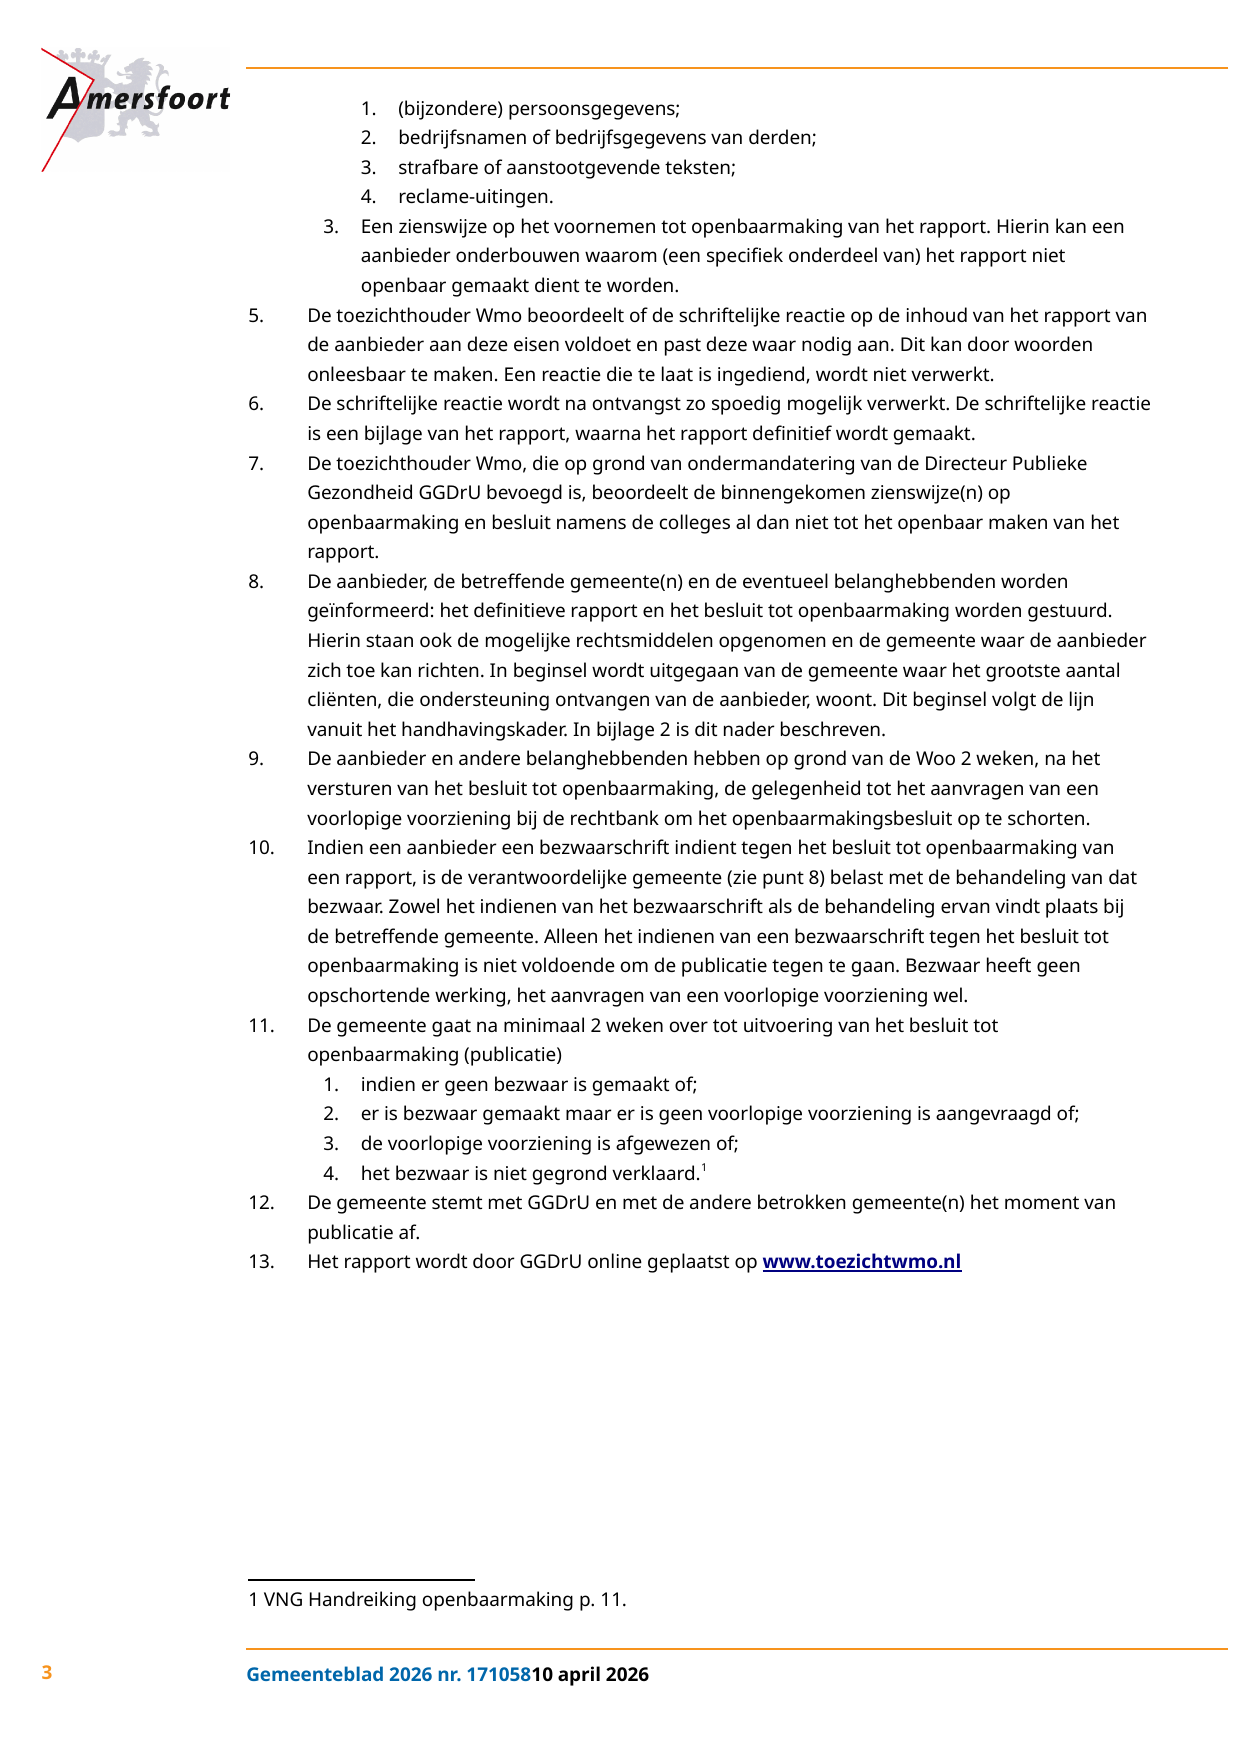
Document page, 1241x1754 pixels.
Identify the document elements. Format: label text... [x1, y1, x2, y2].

list De schriftelijke reactie wordt na ontvangst zo spoedig mogelijk verwerkt. De schriftelijke reactie is een bijlage van het rapport, waarna het rapport definitief wordt gemaakt. [248, 391, 1152, 446]
list reclame-uitingen. [361, 183, 1152, 209]
list het bezwaar is niet gegrond verklaard. [323, 1160, 1152, 1186]
list Het rapport wordt door GGDrU online geplaatst op www.toezichtwmo.nl [248, 1248, 1152, 1274]
list de voorlopige voorziening is afgewezen of; [323, 1130, 1152, 1156]
list Indien een aanbieder een bezwaarschrift indient tegen het besluit tot openbaarmaking van een rapport, is de verantwoordelijke gemeente (zie punt 8) belast met de behandeling van dat bezwaar. Zowel het indienen van het bezwaarschrift als de behandeling ervan vindt plaats bij de betreffende gemeente. Alleen het indienen van een bezwaarschrift tegen het besluit tot openbaarmaking is niet voldoende om de publicatie tegen te gaan. Bezwaar heeft geen opschortende werking, het aanvragen van een voorlopige voorziening wel. [248, 834, 1152, 1008]
list bedrijfsnamen of bedrijfsgegevens van derden; [361, 124, 1152, 150]
list indien er geen bezwaar is gemaakt of; [323, 1071, 1152, 1097]
list De aanbieder en andere belanghebbenden hebben op grond van de Woo 2 weken, na het versturen van het besluit tot openbaarmaking, de gelegenheid tot het aanvragen van een voorlopige voorziening bij de rechtbank om het openbaarmakingsbesluit op te schorten. [248, 746, 1152, 831]
list er is bezwaar gemaakt maar er is geen voorlopige voorziening is aangevraagd of; [323, 1101, 1152, 1126]
picture [41, 47, 231, 172]
list strafbare of aanstootgevende teksten; [361, 154, 1152, 180]
list De gemeente gaat na minimaal 2 weken over tot uitvoering van het besluit tot openbaarmaking (publicatie) [248, 1012, 1152, 1067]
list De toezichthouder Wmo beoordeelt of de schriftelijke reactie op de inhoud van het rapport van de aanbieder aan deze eisen voldoet en past deze waar nodig aan. Dit kan door woorden onleesbaar te maken. Een reactie die te laat is ingediend, wordt niet verwerkt. [248, 302, 1152, 387]
list De toezichthouder Wmo, die op grond van ondermandatering van de Directeur Publieke Gezondheid GGDrU bevoegd is, beoordeelt de binnengekomen zienswijze(n) op openbaarmaking en besluit namens de colleges al dan niet tot het openbaar maken van het rapport. [248, 450, 1152, 564]
list De aanbieder, de betreffende gemeente(n) en de eventueel belanghebbenden worden geïnformeerd: het definitieve rapport en het besluit tot openbaarmaking worden gestuurd. Hierin staan ook de mogelijke rechtsmiddelen opgenomen en de gemeente waar de aanbieder zich toe kan richten. In beginsel wordt uitgegaan van de gemeente waar het grootste aantal cliënten, die ondersteuning ontvangen van de aanbieder, woont. Dit beginsel volgt de lijn vanuit het handhavingskader. In bijlage 2 is dit nader beschreven. [248, 568, 1152, 742]
list VNG Handreiking openbaarmaking p. 11. [248, 1586, 1152, 1612]
list De gemeente stemt met GGDrU en met de andere betrokken gemeente(n) het moment van publicatie af. [248, 1189, 1152, 1245]
list (bijzondere) persoonsgegevens; [361, 95, 1152, 121]
list Een zienswijze op het voornemen tot openbaarmaking van het rapport. Hierin kan een aanbieder onderbouwen waarom (een specifiek onderdeel van) het rapport niet openbaar gemaakt dient te worden. [323, 213, 1152, 298]
